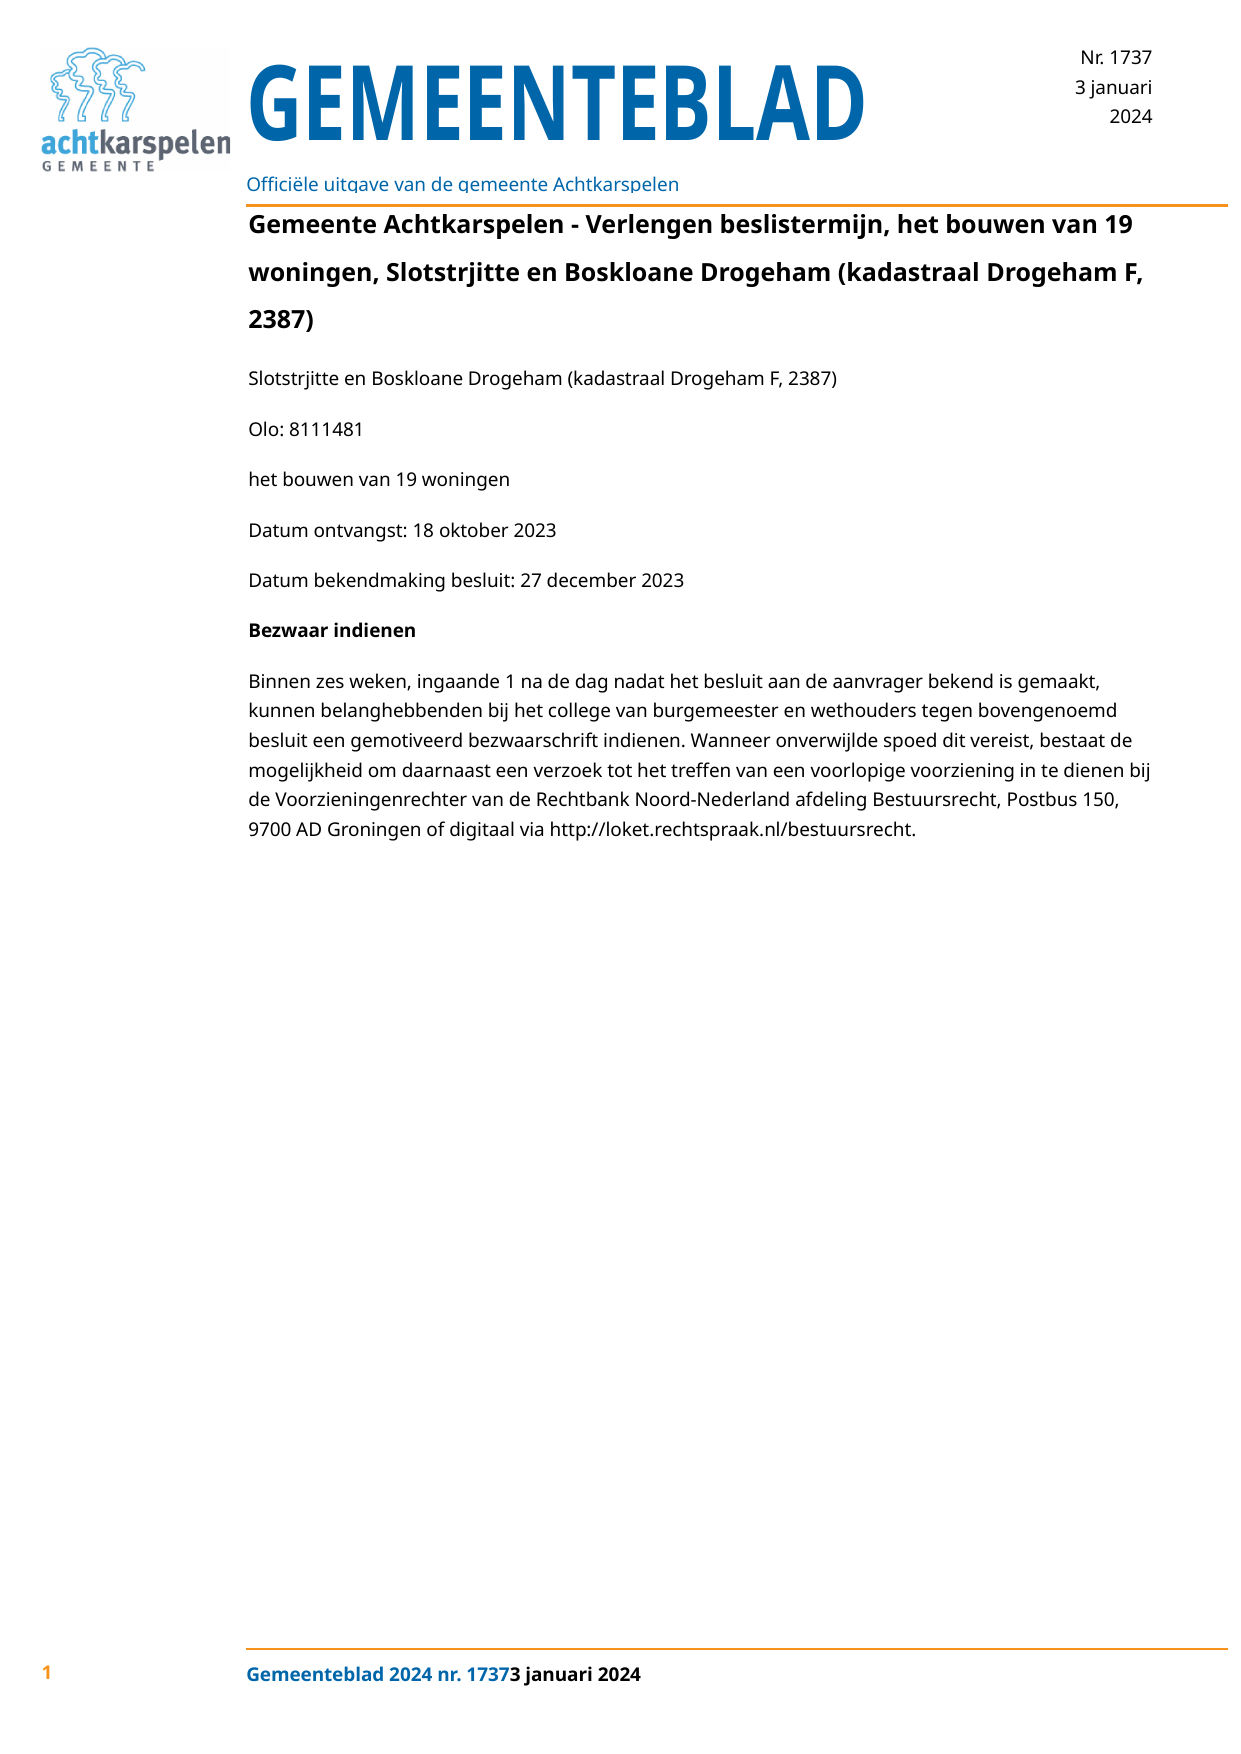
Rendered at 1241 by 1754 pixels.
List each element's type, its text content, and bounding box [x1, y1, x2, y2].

text het bouwen van 19 woningen [248, 466, 1152, 492]
text Datum bekendmaking besluit: 27 december 2023 [248, 567, 1152, 593]
text Gemeente Achtkarspelen - Verlengen beslistermijn, het bouwen van 19 woningen, Slotstrjitte en Boskloane Drogeham (kadastraal Drogeham F, 2387) [248, 207, 1152, 336]
text Datum ontvangst: 18 oktober 2023 [248, 517, 1152, 542]
text Olo: 8111481 [248, 416, 1152, 442]
text Binnen zes weken, ingaande 1 na de dag nadat het besluit aan de aanvrager bekend is gemaakt, kunnen belanghebbenden bij het college van burgemeester en wethouders tegen bovengenoemd besluit een gemotiveerd bezwaarschrift indienen. Wanneer onverwijlde spoed dit vereist, bestaat de mogelijkheid om daarnaast een verzoek tot het treffen van een voorlopige voorziening in te dienen bij de Voorzieningenrechter van de Rechtbank Noord-Nederland afdeling Bestuursrecht, Postbus 150, 9700 AD Groningen of digitaal via http://loket.rechtspraak.nl/bestuursrecht. [248, 668, 1152, 842]
text Bezwaar indienen [248, 618, 1152, 643]
picture [41, 47, 231, 172]
text Slotstrjitte en Boskloane Drogeham (kadastraal Drogeham F, 2387) [248, 366, 1152, 391]
